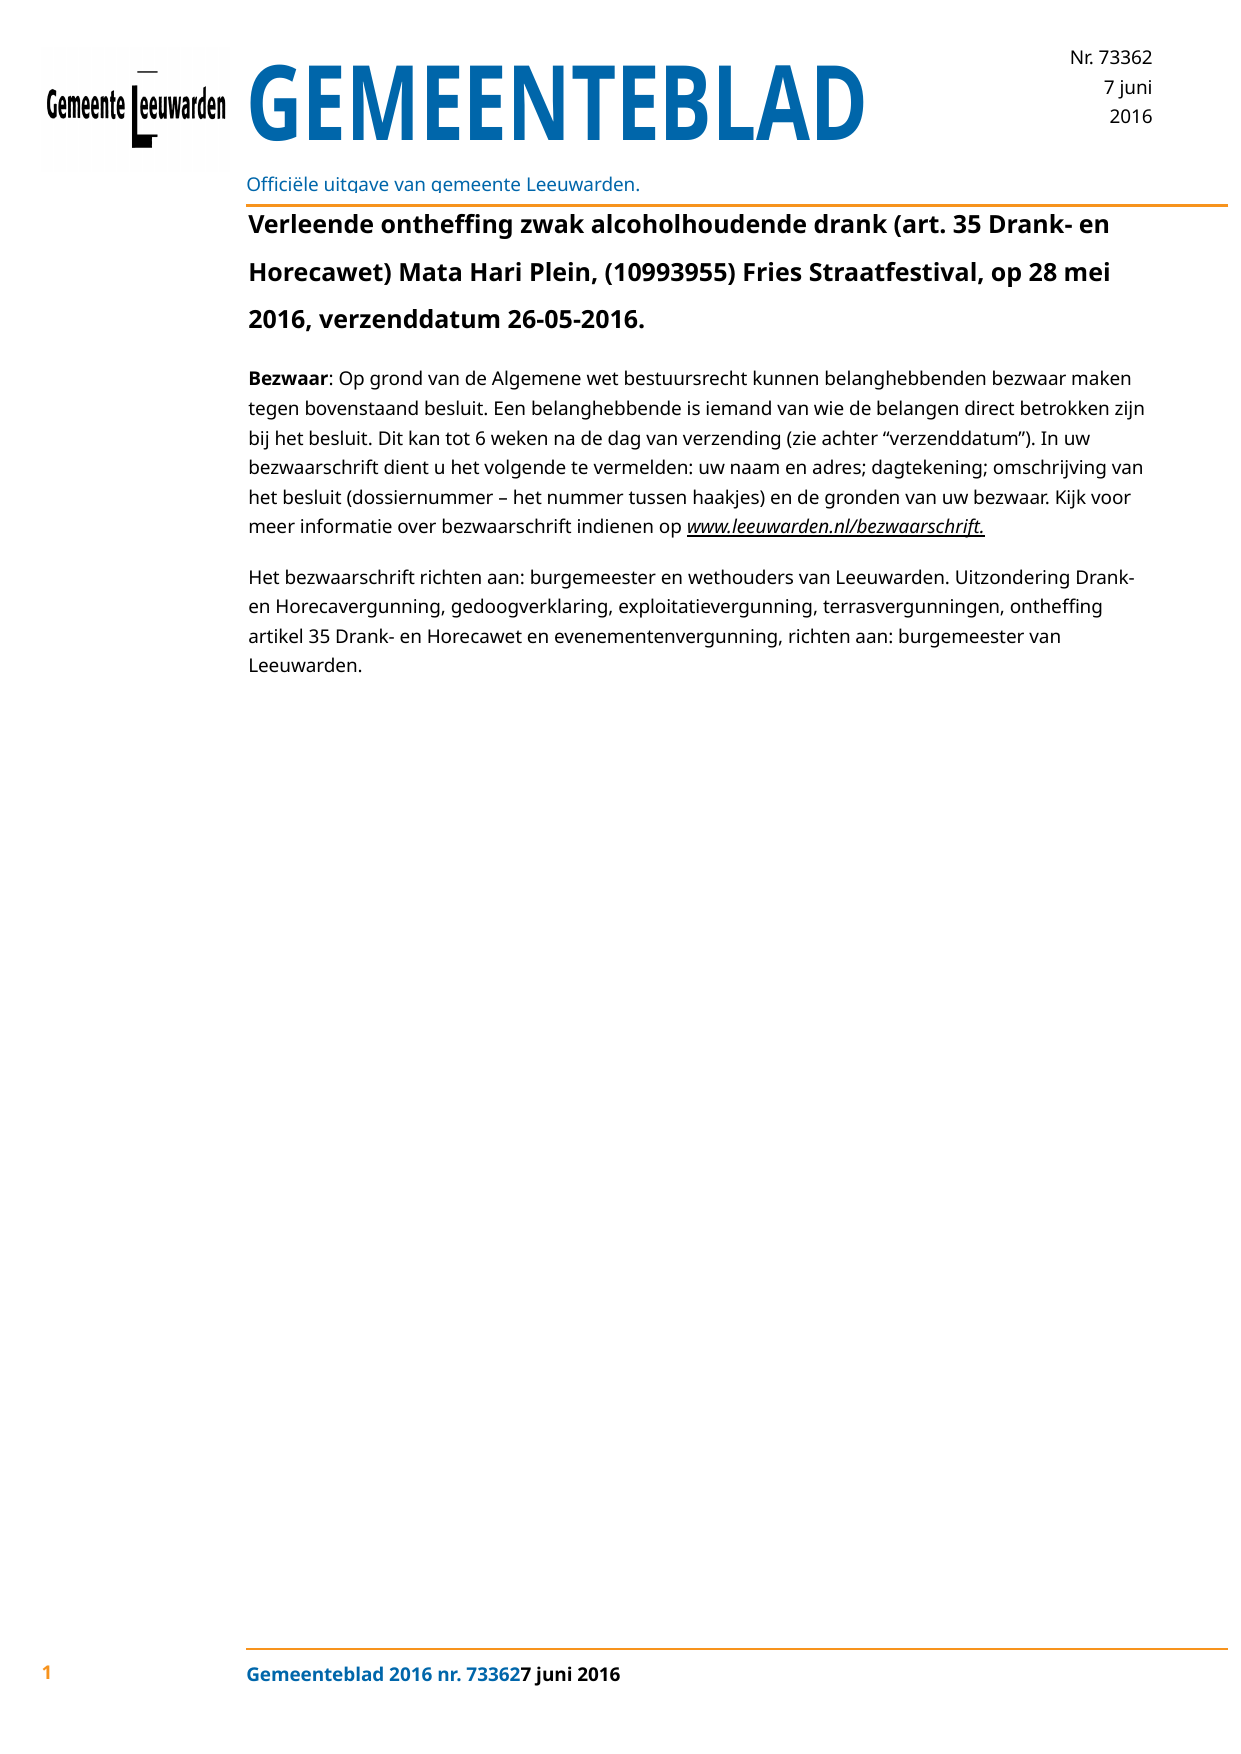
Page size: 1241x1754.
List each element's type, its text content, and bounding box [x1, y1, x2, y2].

text Verleende ontheffing zwak alcoholhoudende drank (art. 35 Drank- en Horecawet) Mata Hari Plein, (10993955) Fries Straatfestival, op 28 mei 2016, verzenddatum 26-05-2016. [248, 207, 1152, 336]
text Het bezwaarschrift richten aan: burgemeester en wethouders van Leeuwarden. Uitzondering Drank- en Horecavergunning, gedoogverklaring, exploitatievergunning, terrasvergunningen, ontheffing artikel 35 Drank- en Horecawet en evenementenvergunning, richten aan: burgemeester van Leeuwarden. [248, 564, 1152, 678]
text Bezwaar: Op grond van de Algemene wet bestuursrecht kunnen belanghebbenden bezwaar maken tegen bovenstaand besluit. Een belanghebbende is iemand van wie de belangen direct betrokken zijn bij het besluit. Dit kan tot 6 weken na de dag van verzending (zie achter “verzenddatum”). In uw bezwaarschrift dient u het volgende te vermelden: uw naam en adres; dagtekening; omschrijving van het besluit (dossiernummer – het nummer tussen haakjes) en de gronden van uw bezwaar. Kijk voor meer informatie over bezwaarschrift indienen op www.leeuwarden.nl/bezwaarschrift. [248, 366, 1152, 539]
picture [41, 47, 231, 172]
